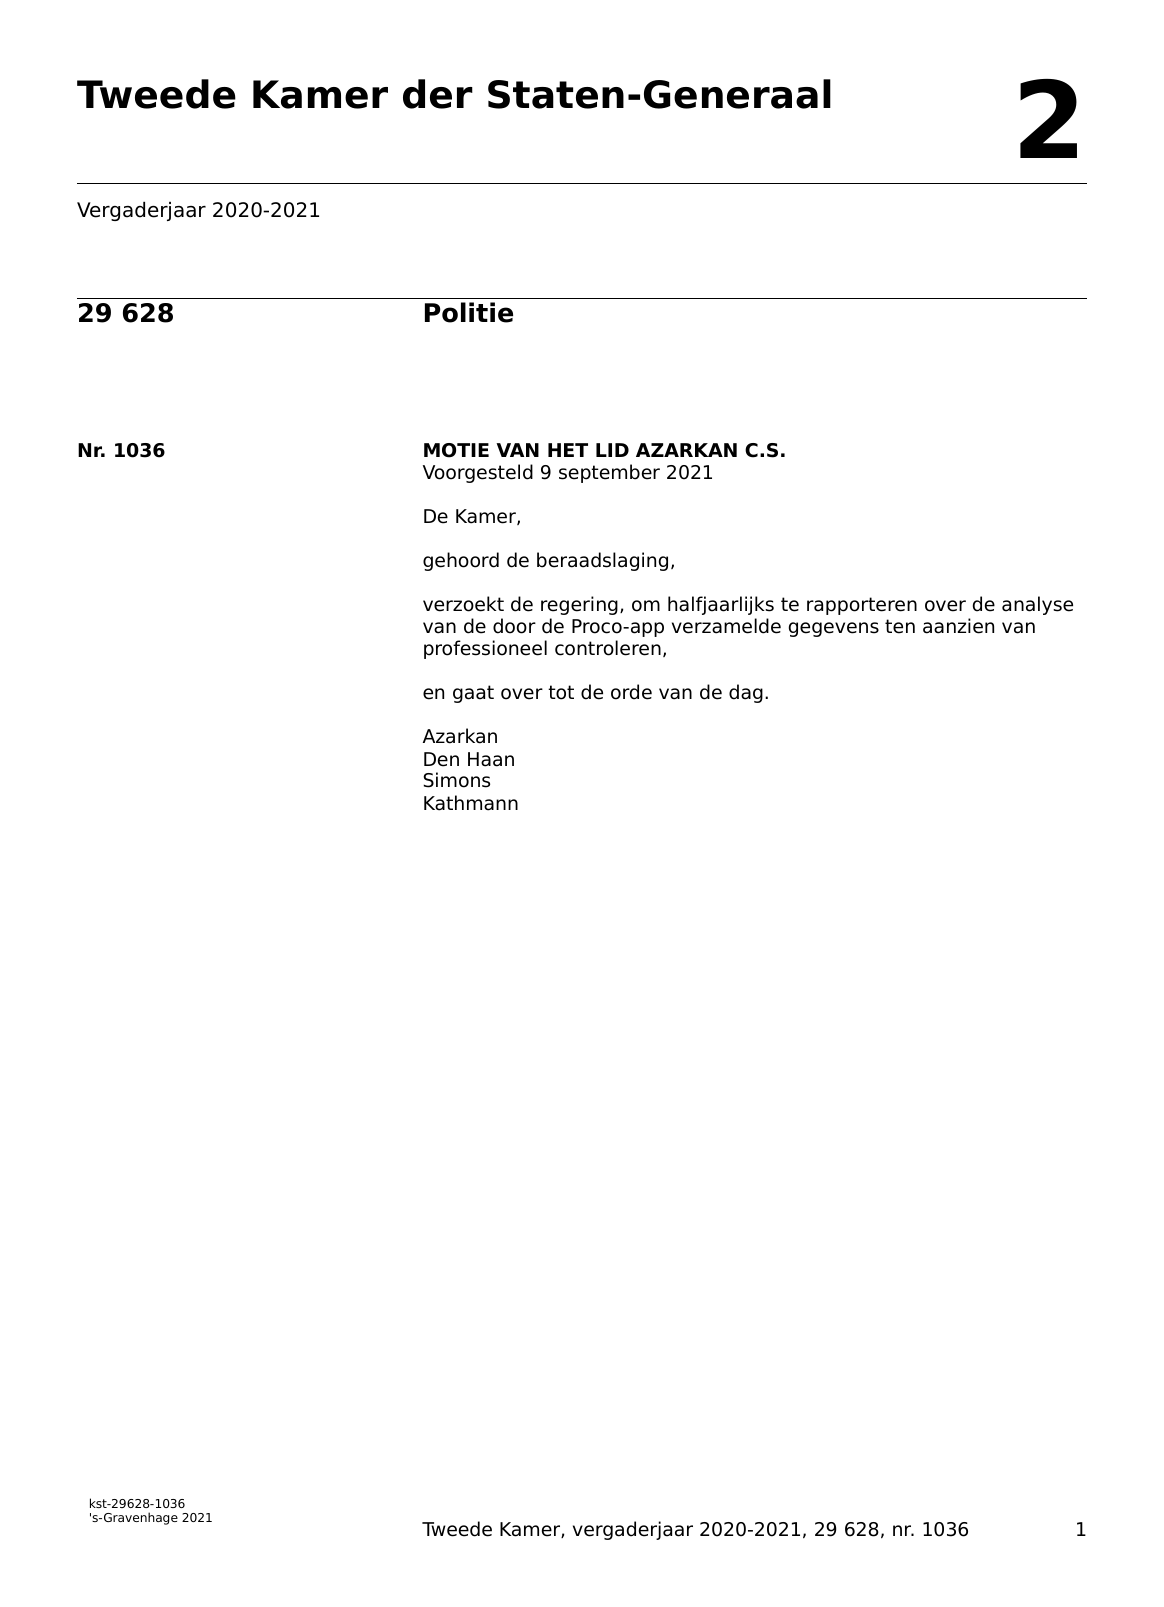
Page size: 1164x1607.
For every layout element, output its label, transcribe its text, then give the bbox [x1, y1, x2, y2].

text verzoekt de regering, om halfjaarlijks te rapporteren over de analyse van de door de Proco-app verzamelde gegevens ten aanzien van professioneel controleren, [422, 594, 1087, 660]
table_header Tweede Kamer der Staten-Generaal [77, 59, 886, 183]
subtitle 29 628 Politie [77, 299, 1087, 329]
text Kathmann [422, 792, 1087, 814]
text De Kamer, [422, 506, 1087, 528]
subtitle Nr. 1036 MOTIE VAN HET LID AZARKAN C.S. [77, 440, 1087, 462]
table_cell Vergaderjaar 2020-2021 [77, 184, 1087, 298]
text gehoord de beraadslaging, [422, 550, 1087, 572]
text Azarkan [422, 726, 1087, 748]
text en gaat over tot de orde van de dag. [422, 682, 1087, 704]
text Voorgesteld 9 september 2021 [422, 462, 1087, 484]
table_header 2 [886, 59, 1087, 183]
text kst-29628-1036 [88, 1497, 323, 1511]
text Simons [422, 770, 1087, 792]
text Den Haan [422, 748, 1087, 770]
text 's-Gravenhage 2021 [88, 1511, 323, 1525]
